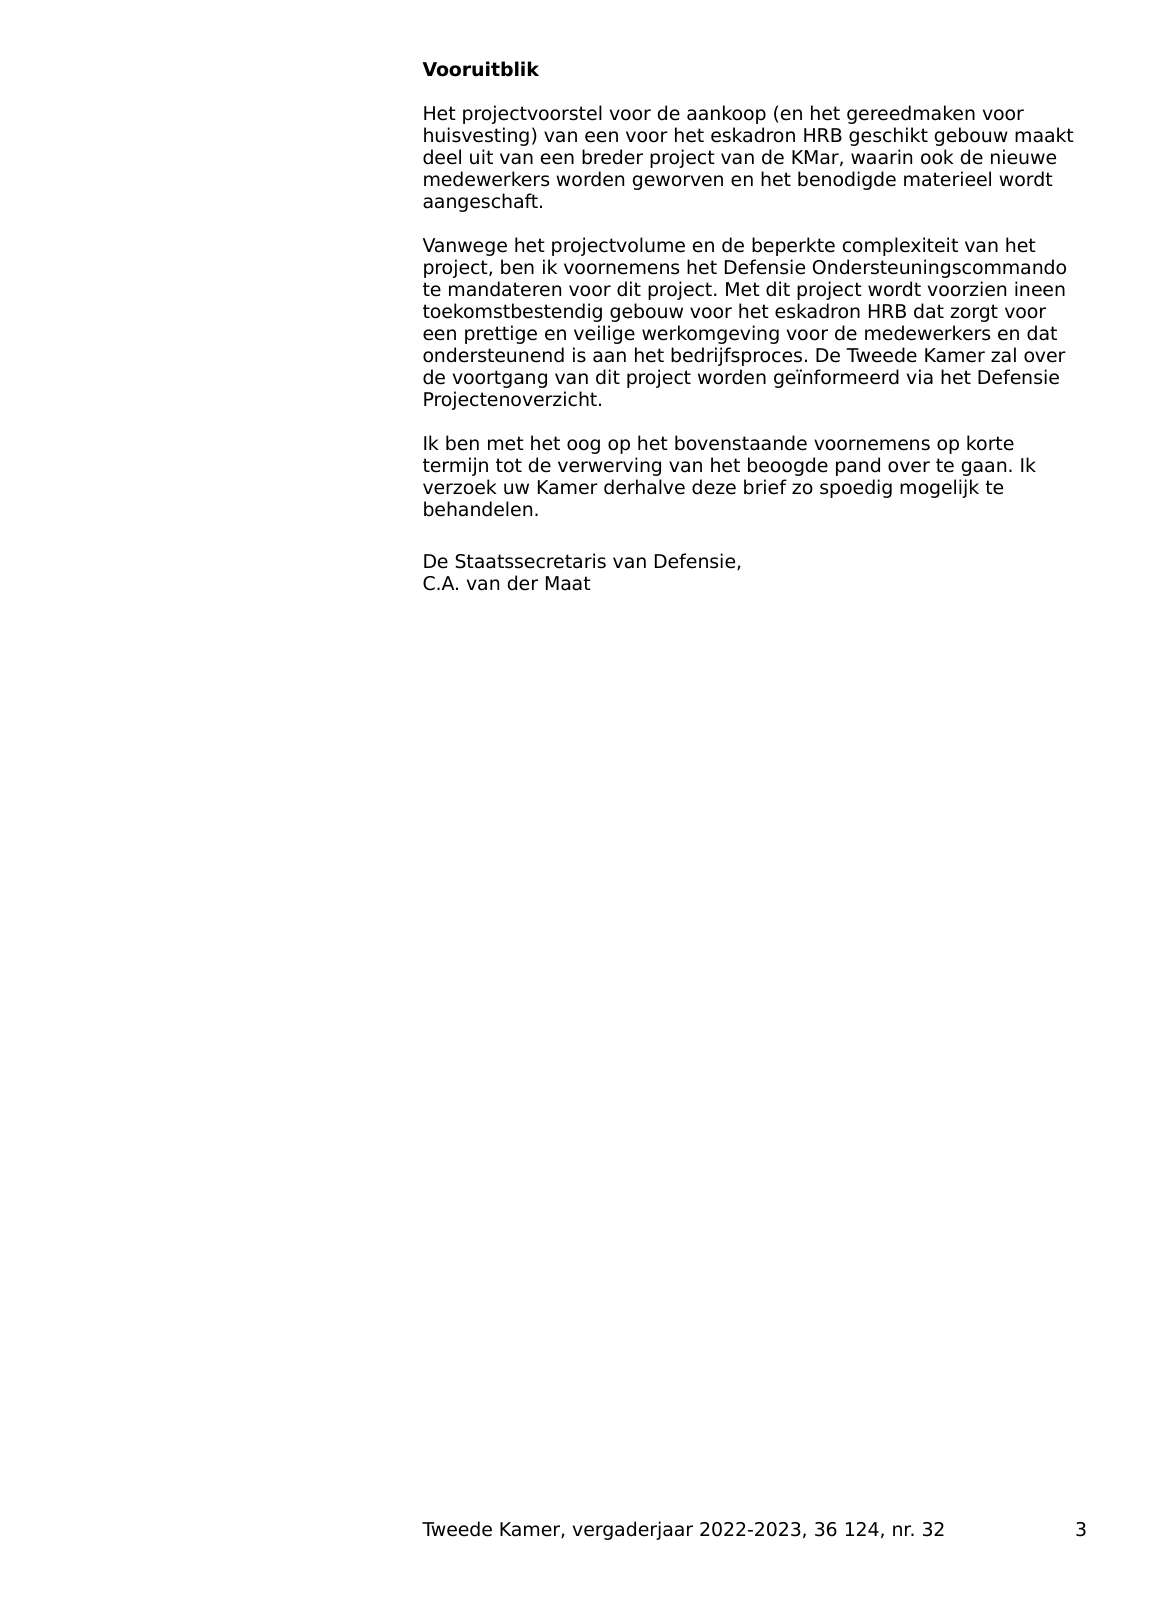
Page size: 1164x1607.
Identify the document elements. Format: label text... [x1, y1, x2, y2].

text Vanwege het projectvolume en de beperkte complexiteit van het project, ben ik voornemens het Defensie Ondersteuningscommando te mandateren voor dit project. Met dit project wordt voorzien ineen toekomstbestendig gebouw voor het eskadron HRB dat zorgt voor een prettige en veilige werkomgeving voor de medewerkers en dat ondersteunend is aan het bedrijfsproces. De Tweede Kamer zal over de voortgang van dit project worden geïnformeerd via het Defensie Projectenoverzicht. [422, 235, 1087, 411]
text Ik ben met het oog op het bovenstaande voornemens op korte termijn tot de verwerving van het beoogde pand over te gaan. Ik verzoek uw Kamer derhalve deze brief zo spoedig mogelijk te behandelen. [422, 433, 1087, 521]
subtitle Vooruitblik [422, 59, 1087, 81]
text De Staatssecretaris van Defensie, C.A. van der Maat [422, 551, 1087, 595]
text Het projectvoorstel voor de aankoop (en het gereedmaken voor huisvesting) van een voor het eskadron HRB geschikt gebouw maakt deel uit van een breder project van de KMar, waarin ook de nieuwe medewerkers worden geworven en het benodigde materieel wordt aangeschaft. [422, 103, 1087, 213]
